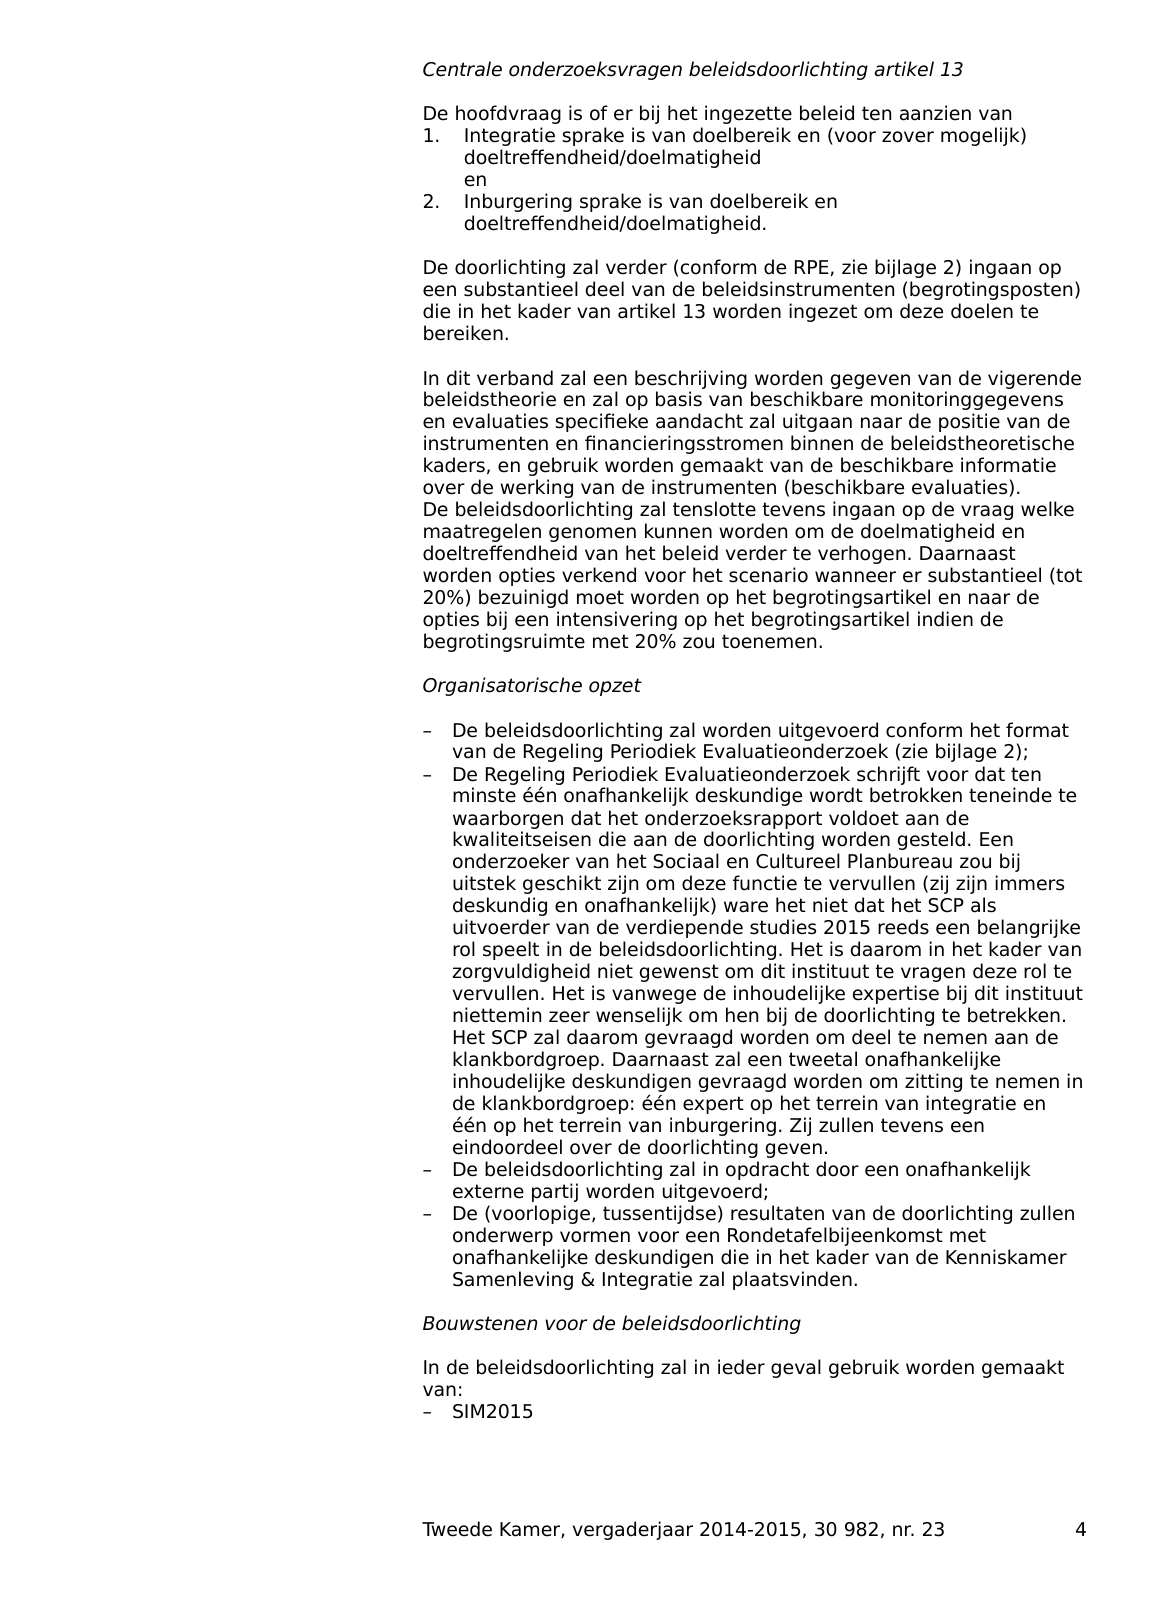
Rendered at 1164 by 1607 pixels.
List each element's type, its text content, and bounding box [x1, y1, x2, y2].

subtitle Bouwstenen voor de beleidsdoorlichting [422, 1313, 1087, 1335]
text en [464, 169, 1087, 191]
text – SIM2015 [422, 1401, 1087, 1423]
text – De beleidsdoorlichting zal worden uitgevoerd conform het format van de Regeling Periodiek Evaluatieonderzoek (zie bijlage 2); [422, 719, 1087, 763]
subtitle Centrale onderzoeksvragen beleidsdoorlichting artikel 13 [422, 59, 1087, 81]
text De beleidsdoorlichting zal tenslotte tevens ingaan op de vraag welke maatregelen genomen kunnen worden om de doelmatigheid en doeltreffendheid van het beleid verder te verhogen. Daarnaast worden opties verkend voor het scenario wanneer er substantieel (tot 20%) bezuinigd moet worden op het begrotingsartikel en naar de opties bij een intensivering op het begrotingsartikel indien de begrotingsruimte met 20% zou toenemen. [422, 499, 1087, 653]
text 2. Inburgering sprake is van doelbereik en doeltreffendheid/doelmatigheid. [422, 191, 1087, 235]
text De doorlichting zal verder (conform de RPE, zie bijlage 2) ingaan op een substantieel deel van de beleidsinstrumenten (begrotingsposten) die in het kader van artikel 13 worden ingezet om deze doelen te bereiken. [422, 257, 1087, 345]
text 1. Integratie sprake is van doelbereik en (voor zover mogelijk) doeltreffendheid/doelmatigheid [422, 125, 1087, 169]
text In dit verband zal een beschrijving worden gegeven van de vigerende beleidstheorie en zal op basis van beschikbare monitoringgegevens en evaluaties specifieke aandacht zal uitgaan naar de positie van de instrumenten en financieringsstromen binnen de beleidstheoretische kaders, en gebruik worden gemaakt van de beschikbare informatie over de werking van de instrumenten (beschikbare evaluaties). [422, 367, 1087, 499]
subtitle Organisatorische opzet [422, 675, 1087, 697]
text In de beleidsdoorlichting zal in ieder geval gebruik worden gemaakt van: [422, 1357, 1087, 1401]
text De hoofdvraag is of er bij het ingezette beleid ten aanzien van [422, 103, 1087, 125]
text – De (voorlopige, tussentijdse) resultaten van de doorlichting zullen onderwerp vormen voor een Rondetafelbijeenkomst met onafhankelijke deskundigen die in het kader van de Kenniskamer Samenleving & Integratie zal plaatsvinden. [422, 1203, 1087, 1291]
text – De Regeling Periodiek Evaluatieonderzoek schrijft voor dat ten minste één onafhankelijk deskundige wordt betrokken teneinde te waarborgen dat het onderzoeksrapport voldoet aan de kwaliteitseisen die aan de doorlichting worden gesteld. Een onderzoeker van het Sociaal en Cultureel Planbureau zou bij uitstek geschikt zijn om deze functie te vervullen (zij zijn immers deskundig en onafhankelijk) ware het niet dat het SCP als uitvoerder van de verdiepende studies 2015 reeds een belangrijke rol speelt in de beleidsdoorlichting. Het is daarom in het kader van zorgvuldigheid niet gewenst om dit instituut te vragen deze rol te vervullen. Het is vanwege de inhoudelijke expertise bij dit instituut niettemin zeer wenselijk om hen bij de doorlichting te betrekken. Het SCP zal daarom gevraagd worden om deel te nemen aan de klankbordgroep. Daarnaast zal een tweetal onafhankelijke inhoudelijke deskundigen gevraagd worden om zitting te nemen in de klankbordgroep: één expert op het terrein van integratie en één op het terrein van inburgering. Zij zullen tevens een eindoordeel over de doorlichting geven. [422, 763, 1087, 1159]
text – De beleidsdoorlichting zal in opdracht door een onafhankelijk externe partij worden uitgevoerd; [422, 1159, 1087, 1203]
